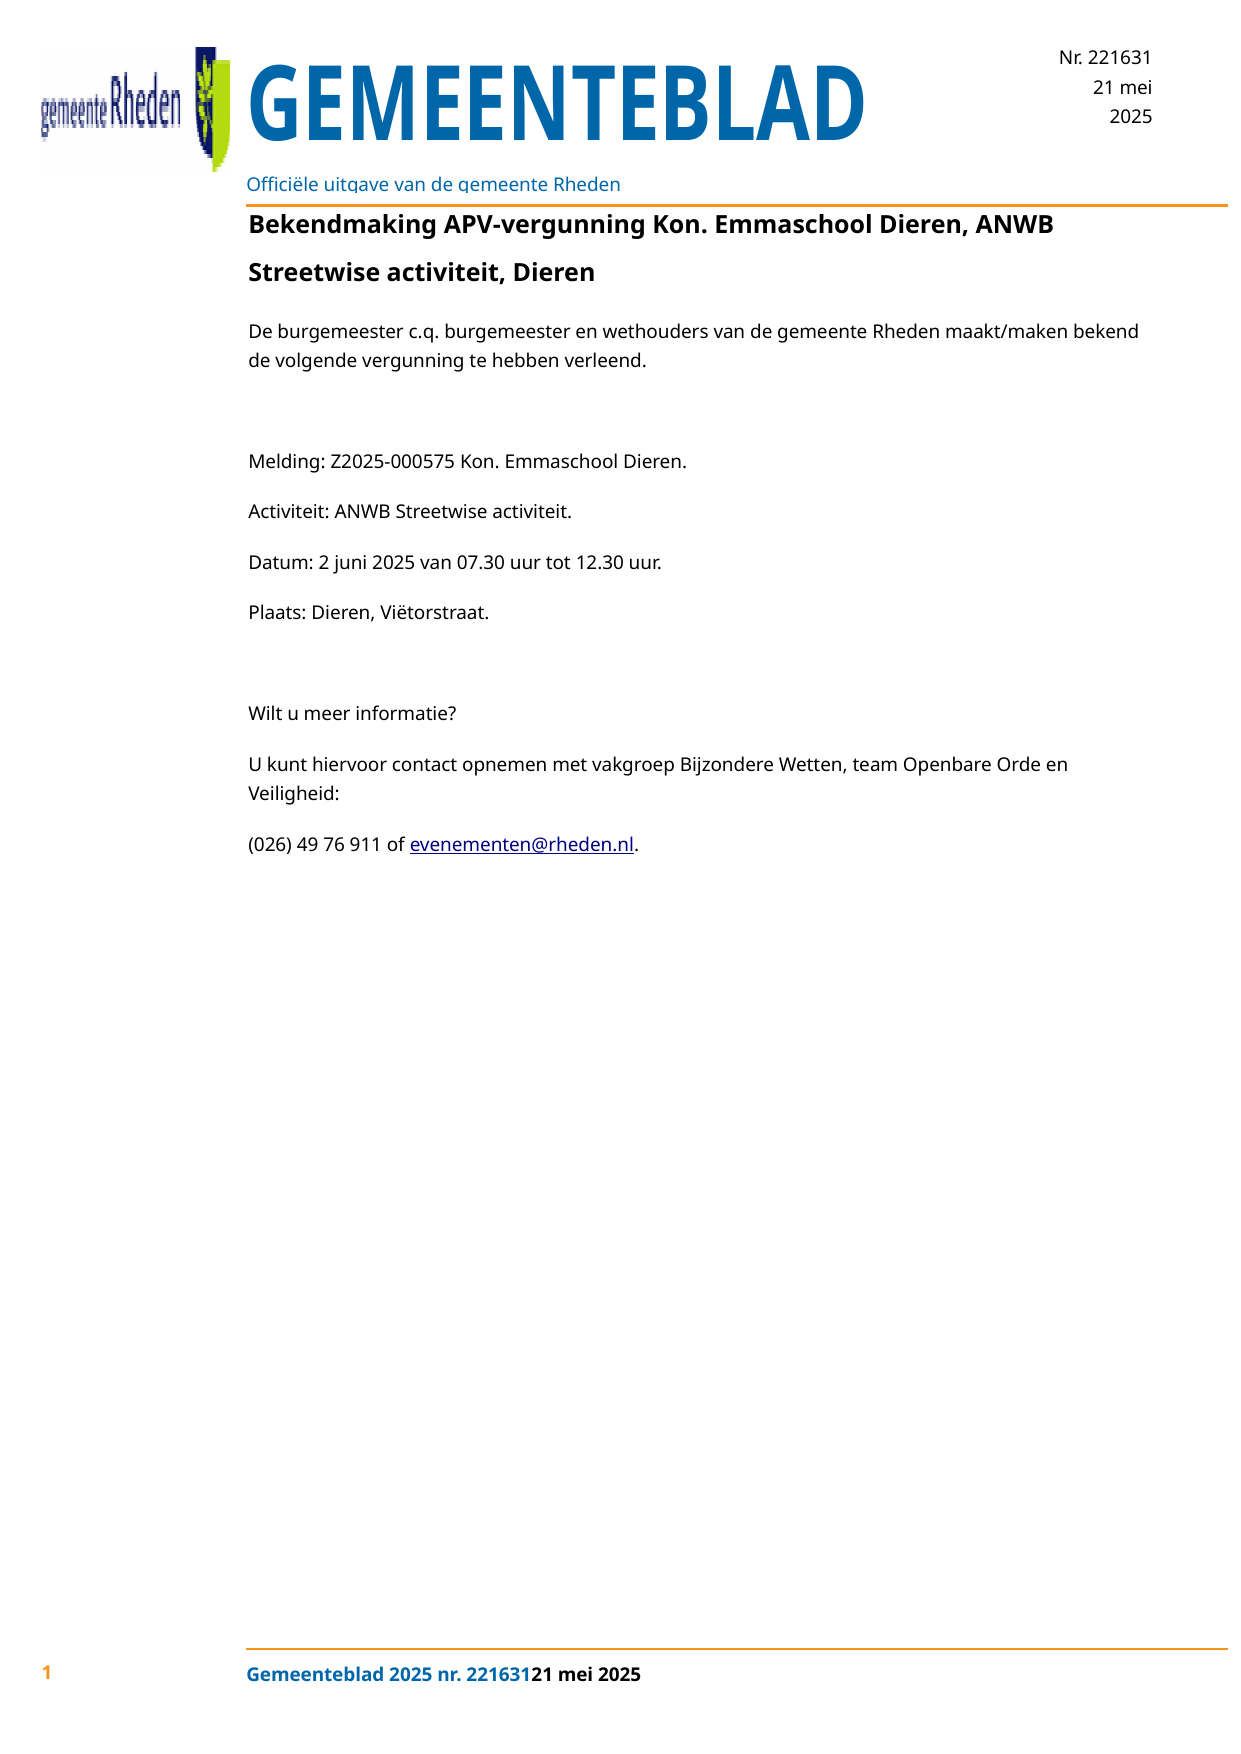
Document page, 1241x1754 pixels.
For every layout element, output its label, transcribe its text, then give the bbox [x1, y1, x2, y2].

text Plaats: Dieren, Viëtorstraat. [248, 599, 1152, 625]
text Activiteit: ANWB Streetwise activiteit. [248, 499, 1152, 524]
text Bekendmaking APV-vergunning Kon. Emmaschool Dieren, ANWB Streetwise activiteit, Dieren [248, 207, 1152, 288]
text De burgemeester c.q. burgemeester en wethouders van de gemeente Rheden maakt/maken bekend de volgende vergunning te hebben verleend. [248, 318, 1152, 373]
text (026) 49 76 911 of evenementen@rheden.nl. [248, 831, 1152, 857]
text Datum: 2 juni 2025 van 07.30 uur tot 12.30 uur. [248, 549, 1152, 575]
picture [41, 47, 231, 172]
text Melding: Z2025-000575 Kon. Emmaschool Dieren. [248, 448, 1152, 474]
text Wilt u meer informatie? [248, 700, 1152, 726]
text U kunt hiervoor contact opnemen met vakgroep Bijzondere Wetten, team Openbare Orde en Veiligheid: [248, 751, 1152, 806]
